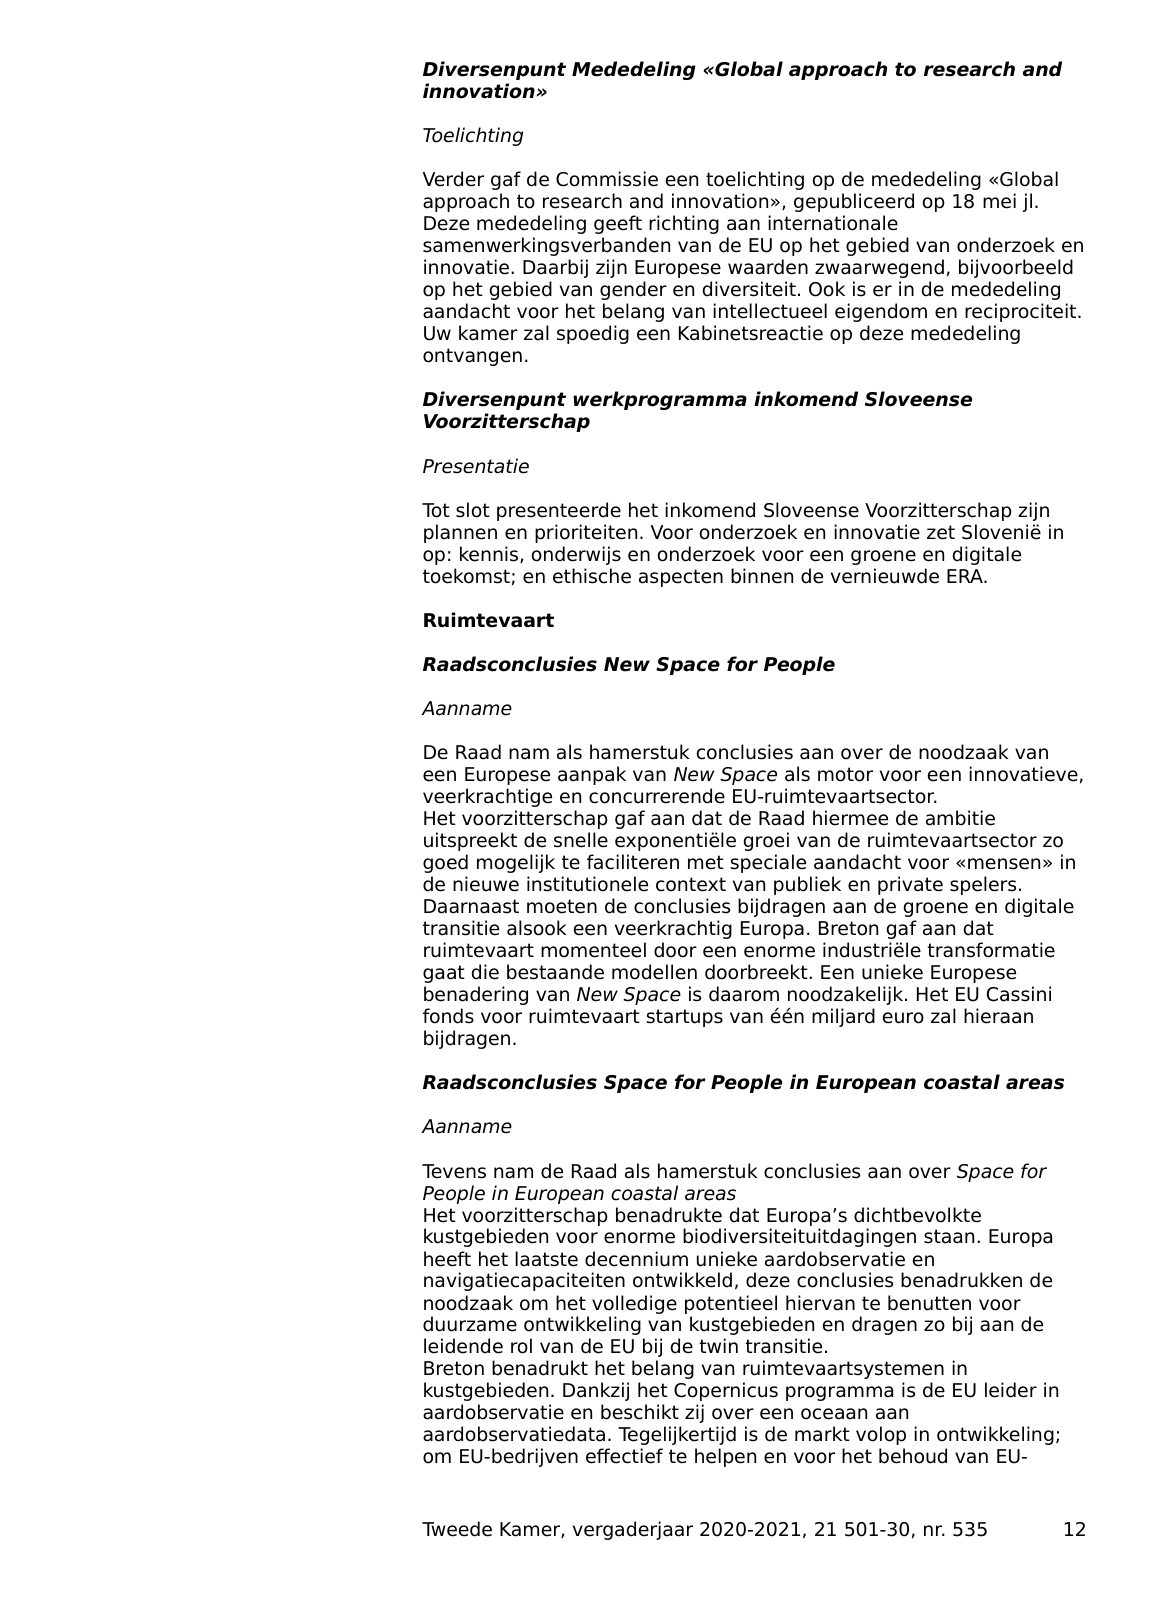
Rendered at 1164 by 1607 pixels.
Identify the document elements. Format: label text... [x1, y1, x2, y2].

text Verder gaf de Commissie een toelichting op de mededeling «Global approach to research and innovation», gepubliceerd op 18 mei jl. Deze mededeling geeft richting aan internationale samenwerkingsverbanden van de EU op het gebied van onderzoek en innovatie. Daarbij zijn Europese waarden zwaarwegend, bijvoorbeeld op het gebied van gender en diversiteit. Ook is er in de mededeling aandacht voor het belang van intellectueel eigendom en reciprociteit. Uw kamer zal spoedig een Kabinetsreactie op deze mededeling ontvangen. [422, 169, 1087, 367]
subtitle Toelichting [422, 125, 1087, 147]
subtitle Presentatie [422, 456, 1087, 477]
text De Raad nam als hamerstuk conclusies aan over de noodzaak van een Europese aanpak van New Space als motor voor een innovatieve, veerkrachtige en concurrerende EU-ruimtevaartsector. [422, 742, 1087, 808]
text Tevens nam de Raad als hamerstuk conclusies aan over Space for People in European coastal areas [422, 1161, 1087, 1204]
subtitle Diversenpunt werkprogramma inkomend Sloveense Voorzitterschap [422, 389, 1087, 433]
subtitle Diversenpunt Mededeling «Global approach to research and innovation» [422, 59, 1087, 103]
text Tot slot presenteerde het inkomend Sloveense Voorzitterschap zijn plannen en prioriteiten. Voor onderzoek en innovatie zet Slovenië in op: kennis, onderwijs en onderzoek voor een groene en digitale toekomst; en ethische aspecten binnen de vernieuwde ERA. [422, 500, 1087, 588]
subtitle Raadsconclusies Space for People in European coastal areas [422, 1072, 1087, 1094]
text Breton benadrukt het belang van ruimtevaartsystemen in kustgebieden. Dankzij het Copernicus programma is de EU leider in aardobservatie en beschikt zij over een oceaan aan aardobservatiedata. Tegelijkertijd is de markt volop in ontwikkeling; om EU-bedrijven effectief te helpen en voor het behoud van EU- [422, 1358, 1087, 1468]
subtitle Aanname [422, 698, 1087, 720]
text Het voorzitterschap gaf aan dat de Raad hiermee de ambitie uitspreekt de snelle exponentiële groei van de ruimtevaartsector zo goed mogelijk te faciliteren met speciale aandacht voor «mensen» in de nieuwe institutionele context van publiek en private spelers. Daarnaast moeten de conclusies bijdragen aan de groene en digitale transitie alsook een veerkrachtig Europa. Breton gaf aan dat ruimtevaart momenteel door een enorme industriële transformatie gaat die bestaande modellen doorbreekt. Een unieke Europese benadering van New Space is daarom noodzakelijk. Het EU Cassini fonds voor ruimtevaart startups van één miljard euro zal hieraan bijdragen. [422, 808, 1087, 1050]
text Het voorzitterschap benadrukte dat Europa’s dichtbevolkte kustgebieden voor enorme biodiversiteituitdagingen staan. Europa heeft het laatste decennium unieke aardobservatie en navigatiecapaciteiten ontwikkeld, deze conclusies benadrukken de noodzaak om het volledige potentieel hiervan te benutten voor duurzame ontwikkeling van kustgebieden en dragen zo bij aan de leidende rol van de EU bij de twin transitie. [422, 1204, 1087, 1358]
subtitle Aanname [422, 1116, 1087, 1138]
subtitle Raadsconclusies New Space for People [422, 654, 1087, 676]
subtitle Ruimtevaart [422, 610, 1087, 632]
